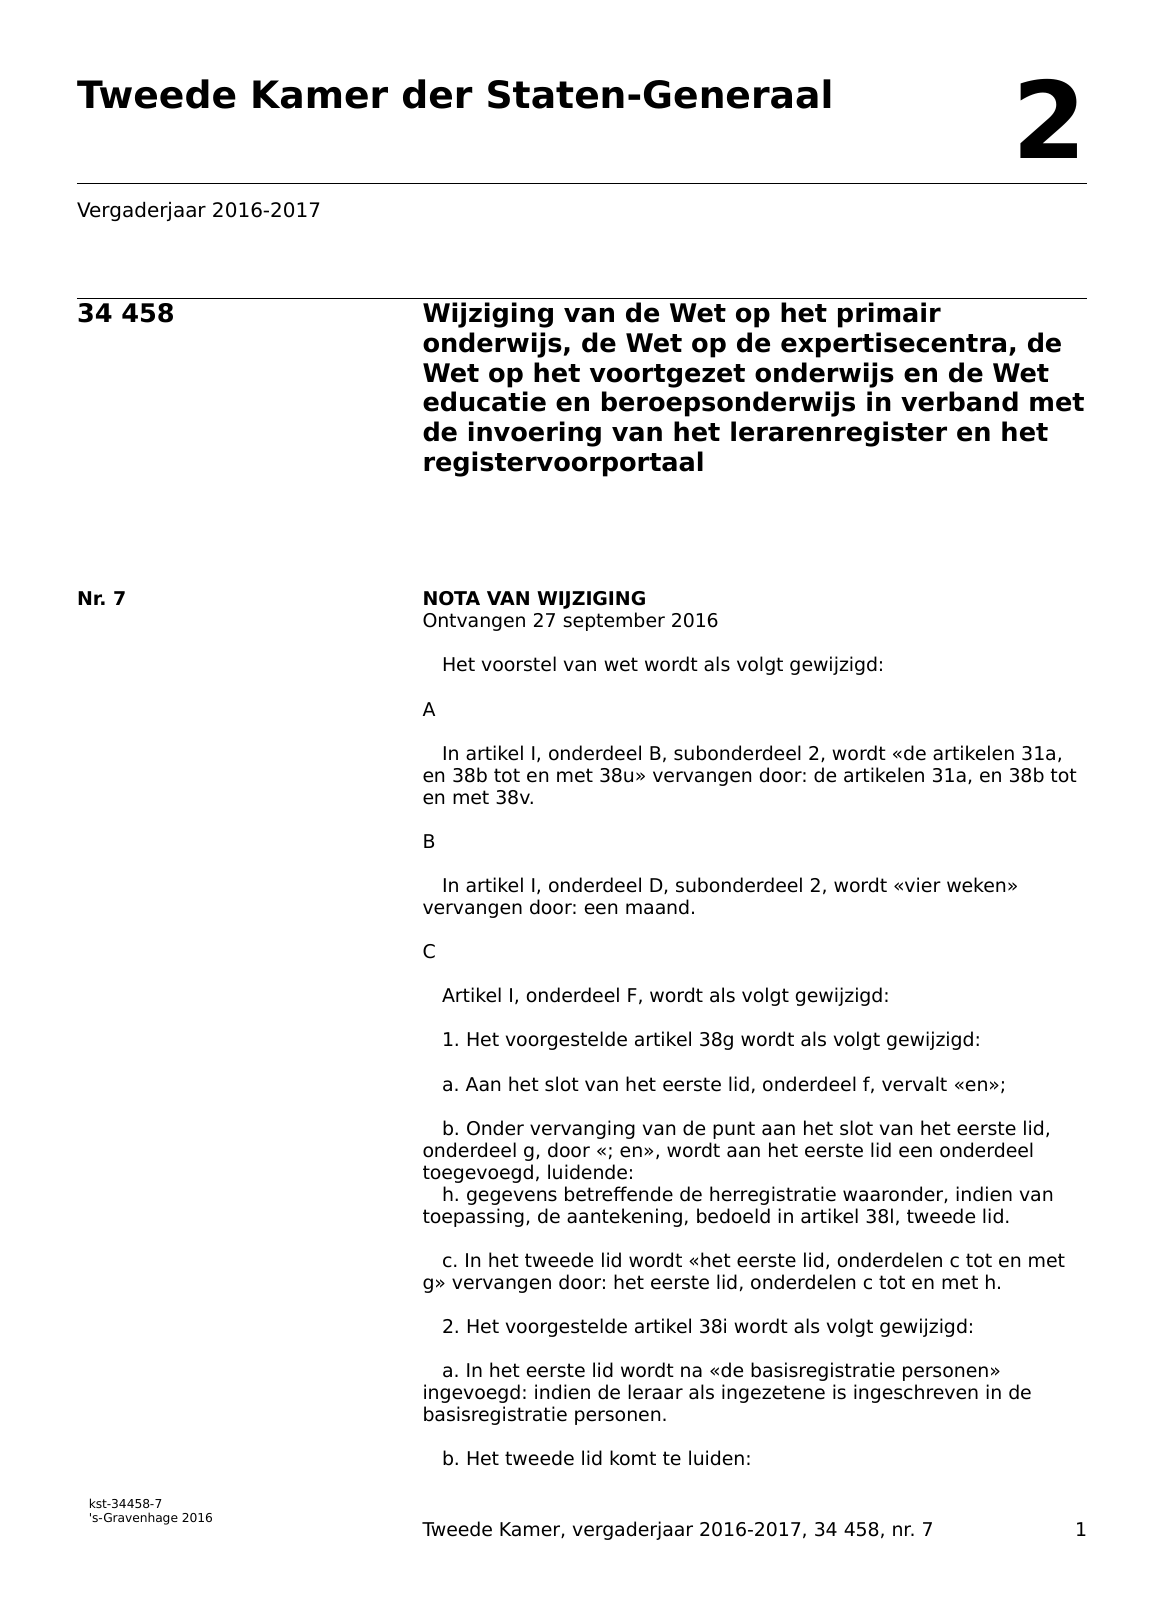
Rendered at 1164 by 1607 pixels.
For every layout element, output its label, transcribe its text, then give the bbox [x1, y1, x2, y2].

text b. Onder vervanging van de punt aan het slot van het eerste lid, onderdeel g, door «; en», wordt aan het eerste lid een onderdeel toegevoegd, luidende: [422, 1118, 1087, 1184]
subtitle A [422, 698, 1087, 720]
subtitle 34 458 Wijziging van de Wet op het primair onderwijs, de Wet op de expertisecentra, de Wet op het voortgezet onderwijs en de Wet educatie en beroepsonderwijs in verband met de invoering van het lerarenregister en het registervoorportaal [77, 299, 1087, 477]
table_cell Vergaderjaar 2016-2017 [77, 184, 1087, 298]
text 2. Het voorgestelde artikel 38i wordt als volgt gewijzigd: [422, 1316, 1087, 1338]
text kst-34458-7 [88, 1497, 323, 1511]
table_header 2 [886, 59, 1087, 183]
text a. Aan het slot van het eerste lid, onderdeel f, vervalt «en»; [422, 1073, 1087, 1096]
table_header Tweede Kamer der Staten-Generaal [77, 59, 886, 183]
text Artikel I, onderdeel F, wordt als volgt gewijzigd: [422, 985, 1087, 1007]
text Het voorstel van wet wordt als volgt gewijzigd: [422, 654, 1087, 676]
text Ontvangen 27 september 2016 [422, 610, 1087, 632]
subtitle Nr. 7 NOTA VAN WIJZIGING [77, 588, 1087, 610]
text In artikel I, onderdeel B, subonderdeel 2, wordt «de artikelen 31a, en 38b tot en met 38u» vervangen door: de artikelen 31a, en 38b tot en met 38v. [422, 743, 1087, 808]
text a. In het eerste lid wordt na «de basisregistratie personen» ingevoegd: indien de leraar als ingezetene is ingeschreven in de basisregistratie personen. [422, 1360, 1087, 1426]
subtitle C [422, 941, 1087, 963]
text h. gegevens betreffende de herregistratie waaronder, indien van toepassing, de aantekening, bedoeld in artikel 38l, tweede lid. [422, 1184, 1087, 1228]
text 's-Gravenhage 2016 [88, 1511, 323, 1525]
text c. In het tweede lid wordt «het eerste lid, onderdelen c tot en met g» vervangen door: het eerste lid, onderdelen c tot en met h. [422, 1250, 1087, 1294]
text 1. Het voorgestelde artikel 38g wordt als volgt gewijzigd: [422, 1029, 1087, 1051]
text b. Het tweede lid komt te luiden: [422, 1448, 1087, 1470]
text In artikel I, onderdeel D, subonderdeel 2, wordt «vier weken» vervangen door: een maand. [422, 875, 1087, 919]
subtitle B [422, 831, 1087, 853]
